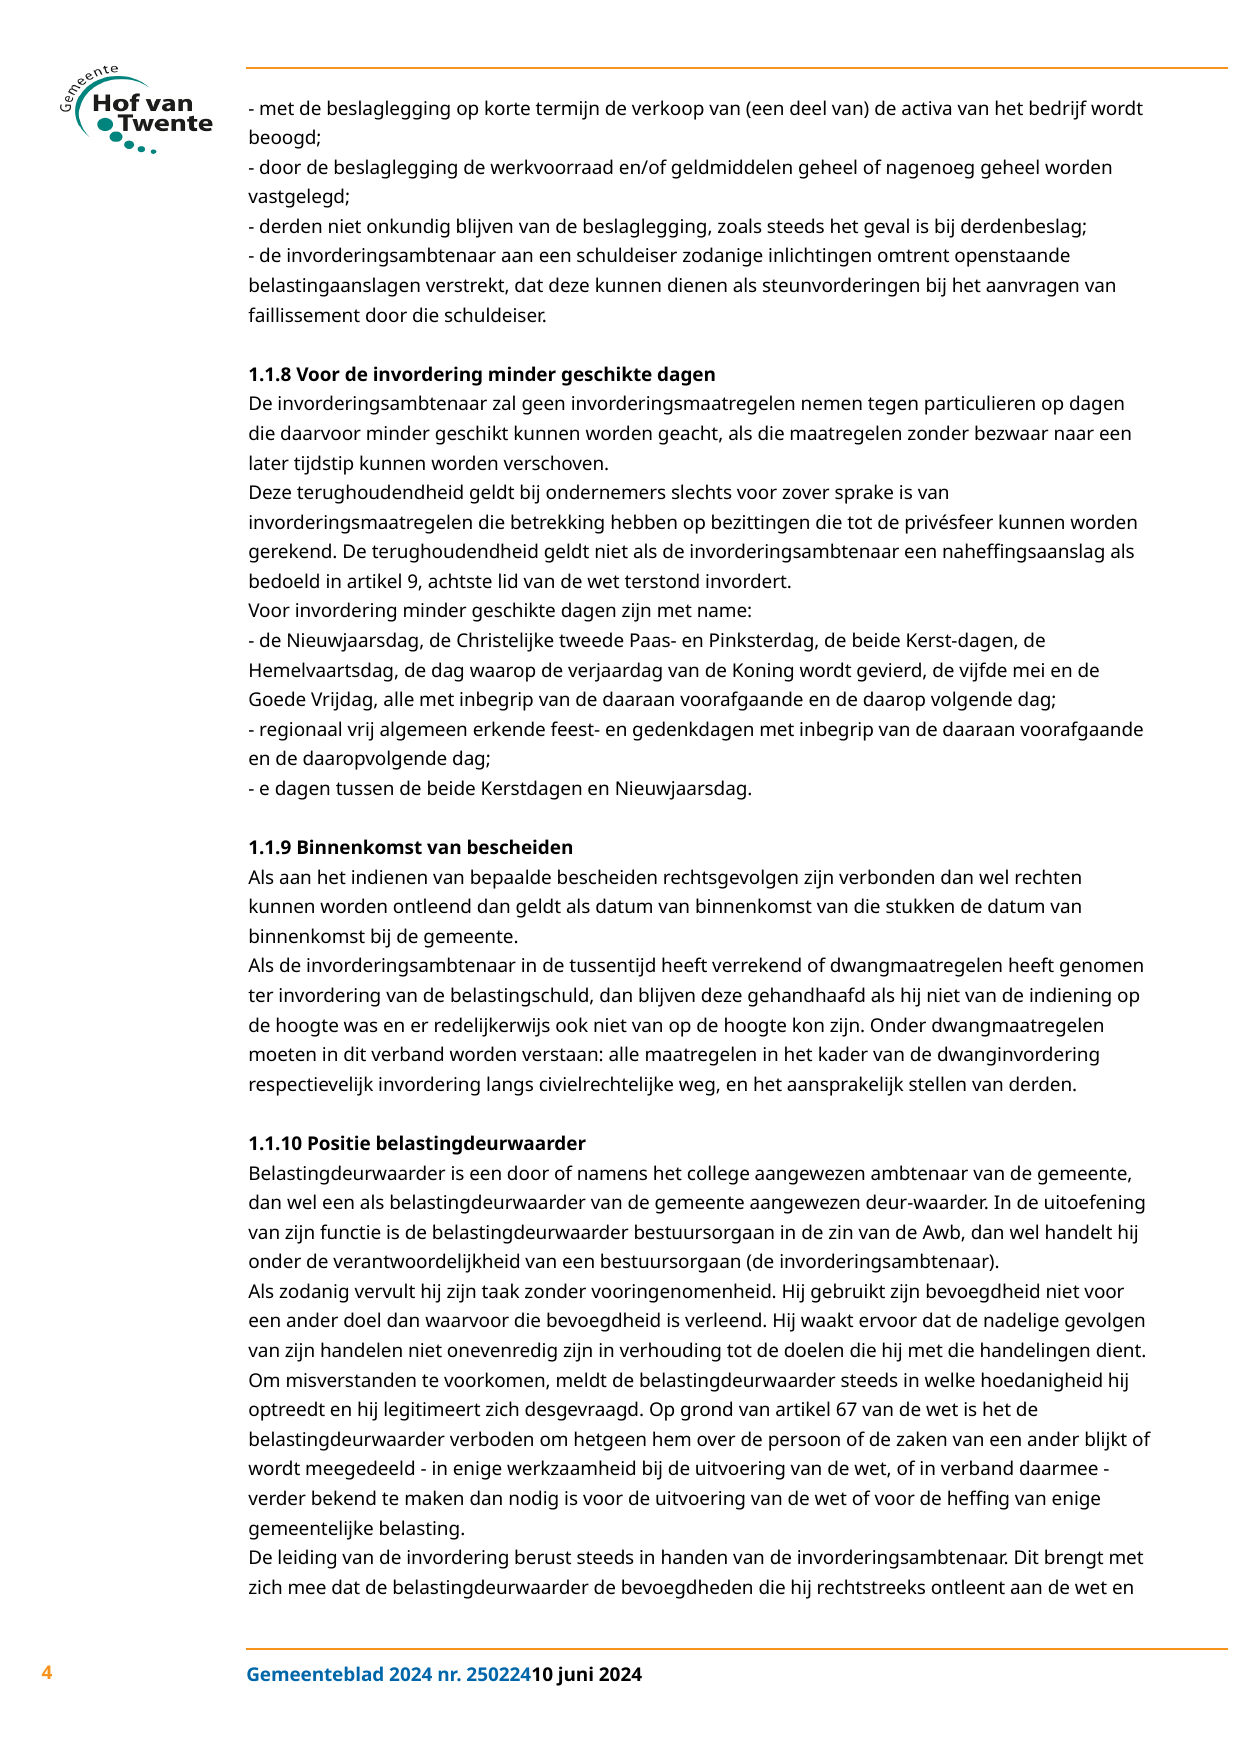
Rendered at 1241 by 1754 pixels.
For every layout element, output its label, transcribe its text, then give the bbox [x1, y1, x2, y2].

text - derden niet onkundig blijven van de beslaglegging, zoals steeds het geval is bij derdenbeslag; [248, 213, 1152, 239]
picture [41, 47, 231, 172]
text - regionaal vrij algemeen erkende feest- en gedenkdagen met inbegrip van de daaraan voorafgaande en de daaropvolgende dag; [248, 716, 1152, 771]
text Als zodanig vervult hij zijn taak zonder vooringenomenheid. Hij gebruikt zijn bevoegdheid niet voor een ander doel dan waarvoor die bevoegdheid is verleend. Hij waakt ervoor dat de nadelige gevolgen van zijn handelen niet onevenredig zijn in verhouding tot de doelen die hij met die handelingen dient. [248, 1278, 1152, 1363]
text - de Nieuwjaarsdag, de Christelijke tweede Paas- en Pinksterdag, de beide Kerst-dagen, de Hemelvaartsdag, de dag waarop de verjaardag van de Koning wordt gevierd, de vijfde mei en de Goede Vrijdag, alle met inbegrip van de daaraan voorafgaande en de daarop volgende dag; [248, 627, 1152, 712]
text Voor invordering minder geschikte dagen zijn met name: [248, 598, 1152, 623]
text Belastingdeurwaarder is een door of namens het college aangewezen ambtenaar van de gemeente, dan wel een als belastingdeurwaarder van de gemeente aangewezen deur-waarder. In de uitoefening van zijn functie is de belastingdeurwaarder bestuursorgaan in de zin van de Awb, dan wel handelt hij onder de verantwoordelijkheid van een bestuursorgaan (de invorderingsambtenaar). [248, 1160, 1152, 1274]
text De leiding van de invordering berust steeds in handen van de invorderingsambtenaar. Dit brengt met zich mee dat de belastingdeurwaarder de bevoegdheden die hij rechtstreeks ontleent aan de wet en [248, 1544, 1152, 1600]
text 1.1.9 Binnenkomst van bescheiden [248, 834, 1152, 860]
text Als aan het indienen van bepaalde bescheiden rechtsgevolgen zijn verbonden dan wel rechten kunnen worden ontleend dan geldt als datum van binnenkomst van die stukken de datum van binnenkomst bij de gemeente. [248, 864, 1152, 949]
text De invorderingsambtenaar zal geen invorderingsmaatregelen nemen tegen particulieren op dagen die daarvoor minder geschikt kunnen worden geacht, als die maatregelen zonder bezwaar naar een later tijdstip kunnen worden verschoven. [248, 391, 1152, 476]
text - de invorderingsambtenaar aan een schuldeiser zodanige inlichtingen omtrent openstaande belastingaanslagen verstrekt, dat deze kunnen dienen als steunvorderingen bij het aanvragen van faillissement door die schuldeiser. [248, 243, 1152, 328]
text - door de beslaglegging de werkvoorraad en/of geldmiddelen geheel of nagenoeg geheel worden vastgelegd; [248, 154, 1152, 209]
text Als de invorderingsambtenaar in de tussentijd heeft verrekend of dwangmaatregelen heeft genomen ter invordering van de belastingschuld, dan blijven deze gehandhaafd als hij niet van de indiening op de hoogte was en er redelijkerwijs ook niet van op de hoogte kon zijn. Onder dwangmaatregelen moeten in dit verband worden verstaan: alle maatregelen in het kader van de dwanginvordering respectievelijk invordering langs civielrechtelijke weg, en het aansprakelijk stellen van derden. [248, 953, 1152, 1097]
text - e dagen tussen de beide Kerstdagen en Nieuwjaarsdag. [248, 775, 1152, 801]
text - met de beslaglegging op korte termijn de verkoop van (een deel van) de activa van het bedrijf wordt beoogd; [248, 95, 1152, 150]
text Om misverstanden te voorkomen, meldt de belastingdeurwaarder steeds in welke hoedanigheid hij optreedt en hij legitimeert zich desgevraagd. Op grond van artikel 67 van de wet is het de belastingdeurwaarder verboden om hetgeen hem over de persoon of de zaken van een ander blijkt of wordt meegedeeld - in enige werkzaamheid bij de uitvoering van de wet, of in verband daarmee - verder bekend te maken dan nodig is voor de uitvoering van de wet of voor de heffing van enige gemeentelijke belasting. [248, 1367, 1152, 1541]
text Deze terughoudendheid geldt bij ondernemers slechts voor zover sprake is van invorderingsmaatregelen die betrekking hebben op bezittingen die tot de privésfeer kunnen worden gerekend. De terughoudendheid geldt niet als de invorderingsambtenaar een naheffingsaanslag als bedoeld in artikel 9, achtste lid van de wet terstond invordert. [248, 479, 1152, 594]
text 1.1.8 Voor de invordering minder geschikte dagen [248, 361, 1152, 387]
text 1.1.10 Positie belastingdeurwaarder [248, 1130, 1152, 1156]
